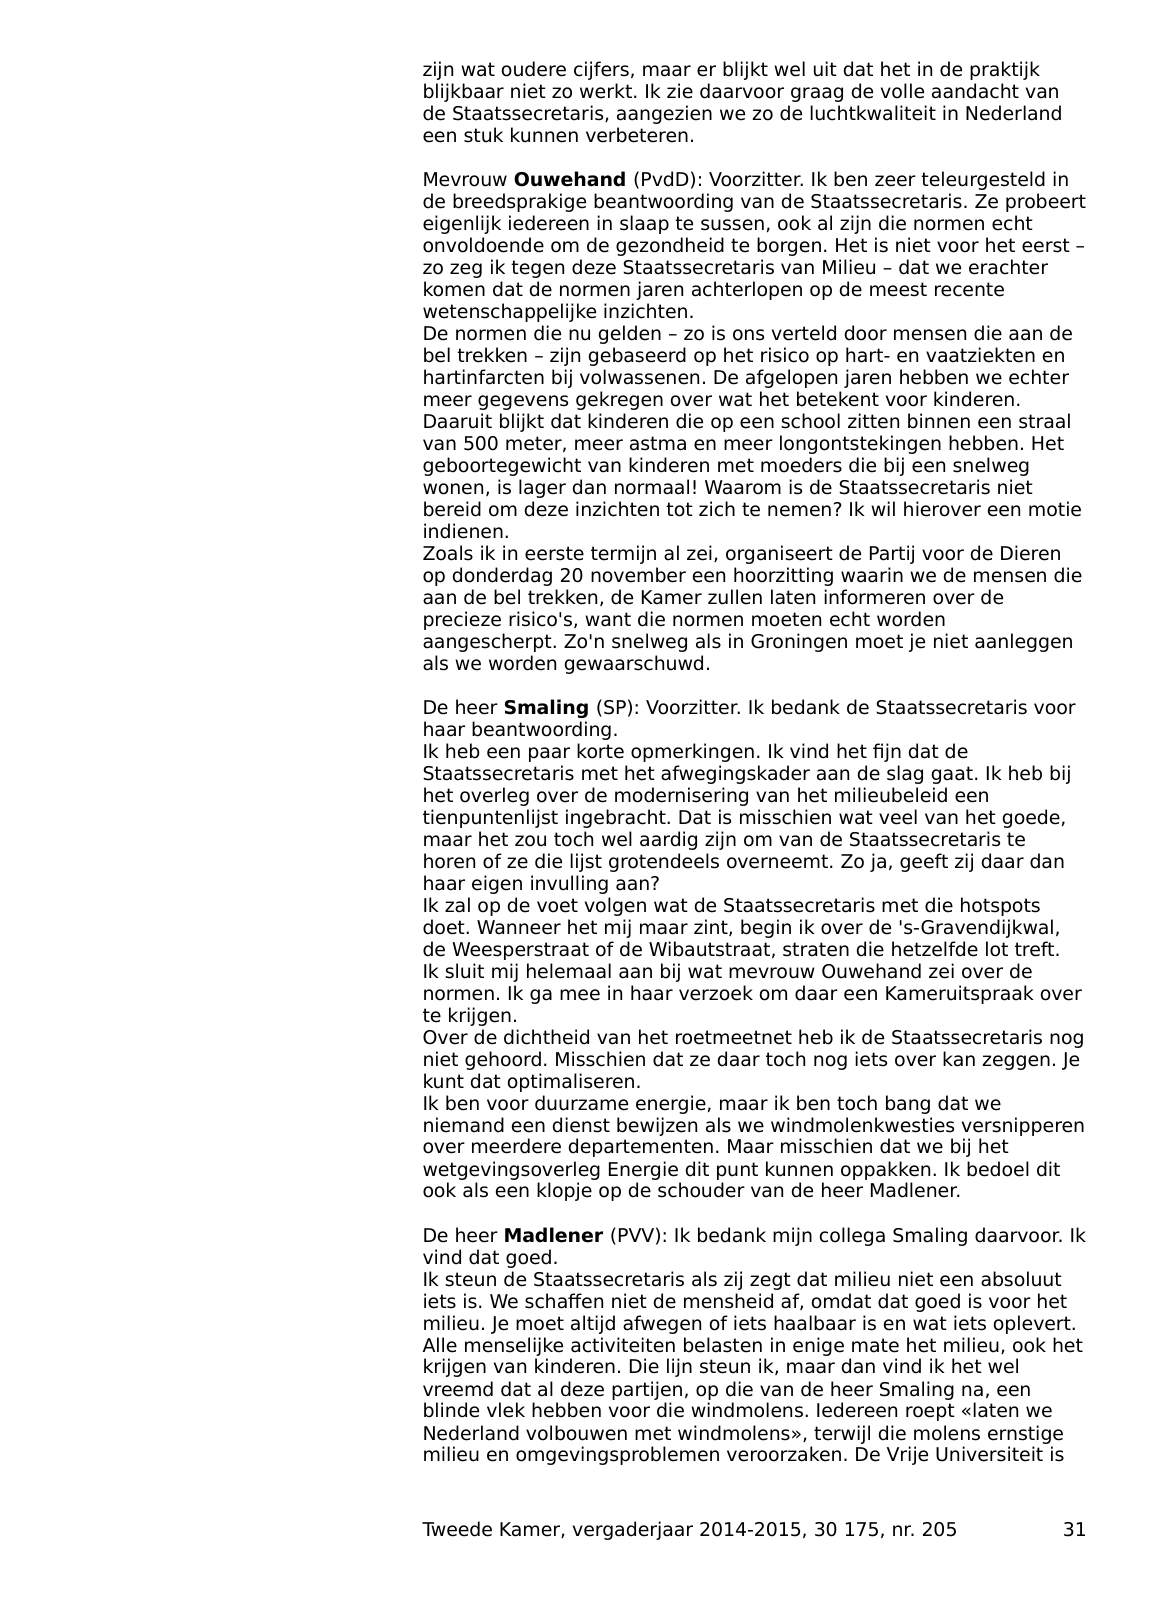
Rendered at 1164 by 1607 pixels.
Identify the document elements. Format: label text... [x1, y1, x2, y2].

text Ik ben voor duurzame energie, maar ik ben toch bang dat we niemand een dienst bewijzen als we windmolenkwesties versnipperen over meerdere departementen. Maar misschien dat we bij het wetgevingsoverleg Energie dit punt kunnen oppakken. Ik bedoel dit ook als een klopje op de schouder van de heer Madlener. [422, 1092, 1087, 1202]
text zijn wat oudere cijfers, maar er blijkt wel uit dat het in de praktijk blijkbaar niet zo werkt. Ik zie daarvoor graag de volle aandacht van de Staatssecretaris, aangezien we zo de luchtkwaliteit in Nederland een stuk kunnen verbeteren. [422, 59, 1087, 147]
text De heer Madlener (PVV): Ik bedank mijn collega Smaling daarvoor. Ik vind dat goed. [422, 1224, 1087, 1268]
text Ik steun de Staatssecretaris als zij zegt dat milieu niet een absoluut iets is. We schaffen niet de mensheid af, omdat dat goed is voor het milieu. Je moet altijd afwegen of iets haalbaar is en wat iets oplevert. Alle menselijke activiteiten belasten in enige mate het milieu, ook het krijgen van kinderen. Die lijn steun ik, maar dan vind ik het wel vreemd dat al deze partijen, op die van de heer Smaling na, een blinde vlek hebben voor die windmolens. Iedereen roept «laten we Nederland volbouwen met windmolens», terwijl die molens ernstige milieu en omgevingsproblemen veroorzaken. De Vrije Universiteit is [422, 1268, 1087, 1466]
text Ik sluit mij helemaal aan bij wat mevrouw Ouwehand zei over de normen. Ik ga mee in haar verzoek om daar een Kameruitspraak over te krijgen. [422, 961, 1087, 1027]
text De heer Smaling (SP): Voorzitter. Ik bedank de Staatssecretaris voor haar beantwoording. [422, 697, 1087, 741]
text Over de dichtheid van het roetmeetnet heb ik de Staatssecretaris nog niet gehoord. Misschien dat ze daar toch nog iets over kan zeggen. Je kunt dat optimaliseren. [422, 1027, 1087, 1092]
text De normen die nu gelden – zo is ons verteld door mensen die aan de bel trekken – zijn gebaseerd op het risico op hart- en vaatziekten en hartinfarcten bij volwassenen. De afgelopen jaren hebben we echter meer gegevens gekregen over wat het betekent voor kinderen. Daaruit blijkt dat kinderen die op een school zitten binnen een straal van 500 meter, meer astma en meer longontstekingen hebben. Het geboortegewicht van kinderen met moeders die bij een snelweg wonen, is lager dan normaal! Waarom is de Staatssecretaris niet bereid om deze inzichten tot zich te nemen? Ik wil hierover een motie indienen. [422, 323, 1087, 543]
text Ik heb een paar korte opmerkingen. Ik vind het fijn dat de Staatssecretaris met het afwegingskader aan de slag gaat. Ik heb bij het overleg over de modernisering van het milieubeleid een tienpuntenlijst ingebracht. Dat is misschien wat veel van het goede, maar het zou toch wel aardig zijn om van de Staatssecretaris te horen of ze die lijst grotendeels overneemt. Zo ja, geeft zij daar dan haar eigen invulling aan? [422, 741, 1087, 895]
text Zoals ik in eerste termijn al zei, organiseert de Partij voor de Dieren op donderdag 20 november een hoorzitting waarin we de mensen die aan de bel trekken, de Kamer zullen laten informeren over de precieze risico's, want die normen moeten echt worden aangescherpt. Zo'n snelweg als in Groningen moet je niet aanleggen als we worden gewaarschuwd. [422, 543, 1087, 675]
text Mevrouw Ouwehand (PvdD): Voorzitter. Ik ben zeer teleurgesteld in de breedsprakige beantwoording van de Staatssecretaris. Ze probeert eigenlijk iedereen in slaap te sussen, ook al zijn die normen echt onvoldoende om de gezondheid te borgen. Het is niet voor het eerst – zo zeg ik tegen deze Staatssecretaris van Milieu – dat we erachter komen dat de normen jaren achterlopen op de meest recente wetenschappelijke inzichten. [422, 169, 1087, 323]
text Ik zal op de voet volgen wat de Staatssecretaris met die hotspots doet. Wanneer het mij maar zint, begin ik over de 's-Gravendijkwal, de Weesperstraat of de Wibautstraat, straten die hetzelfde lot treft. [422, 895, 1087, 961]
